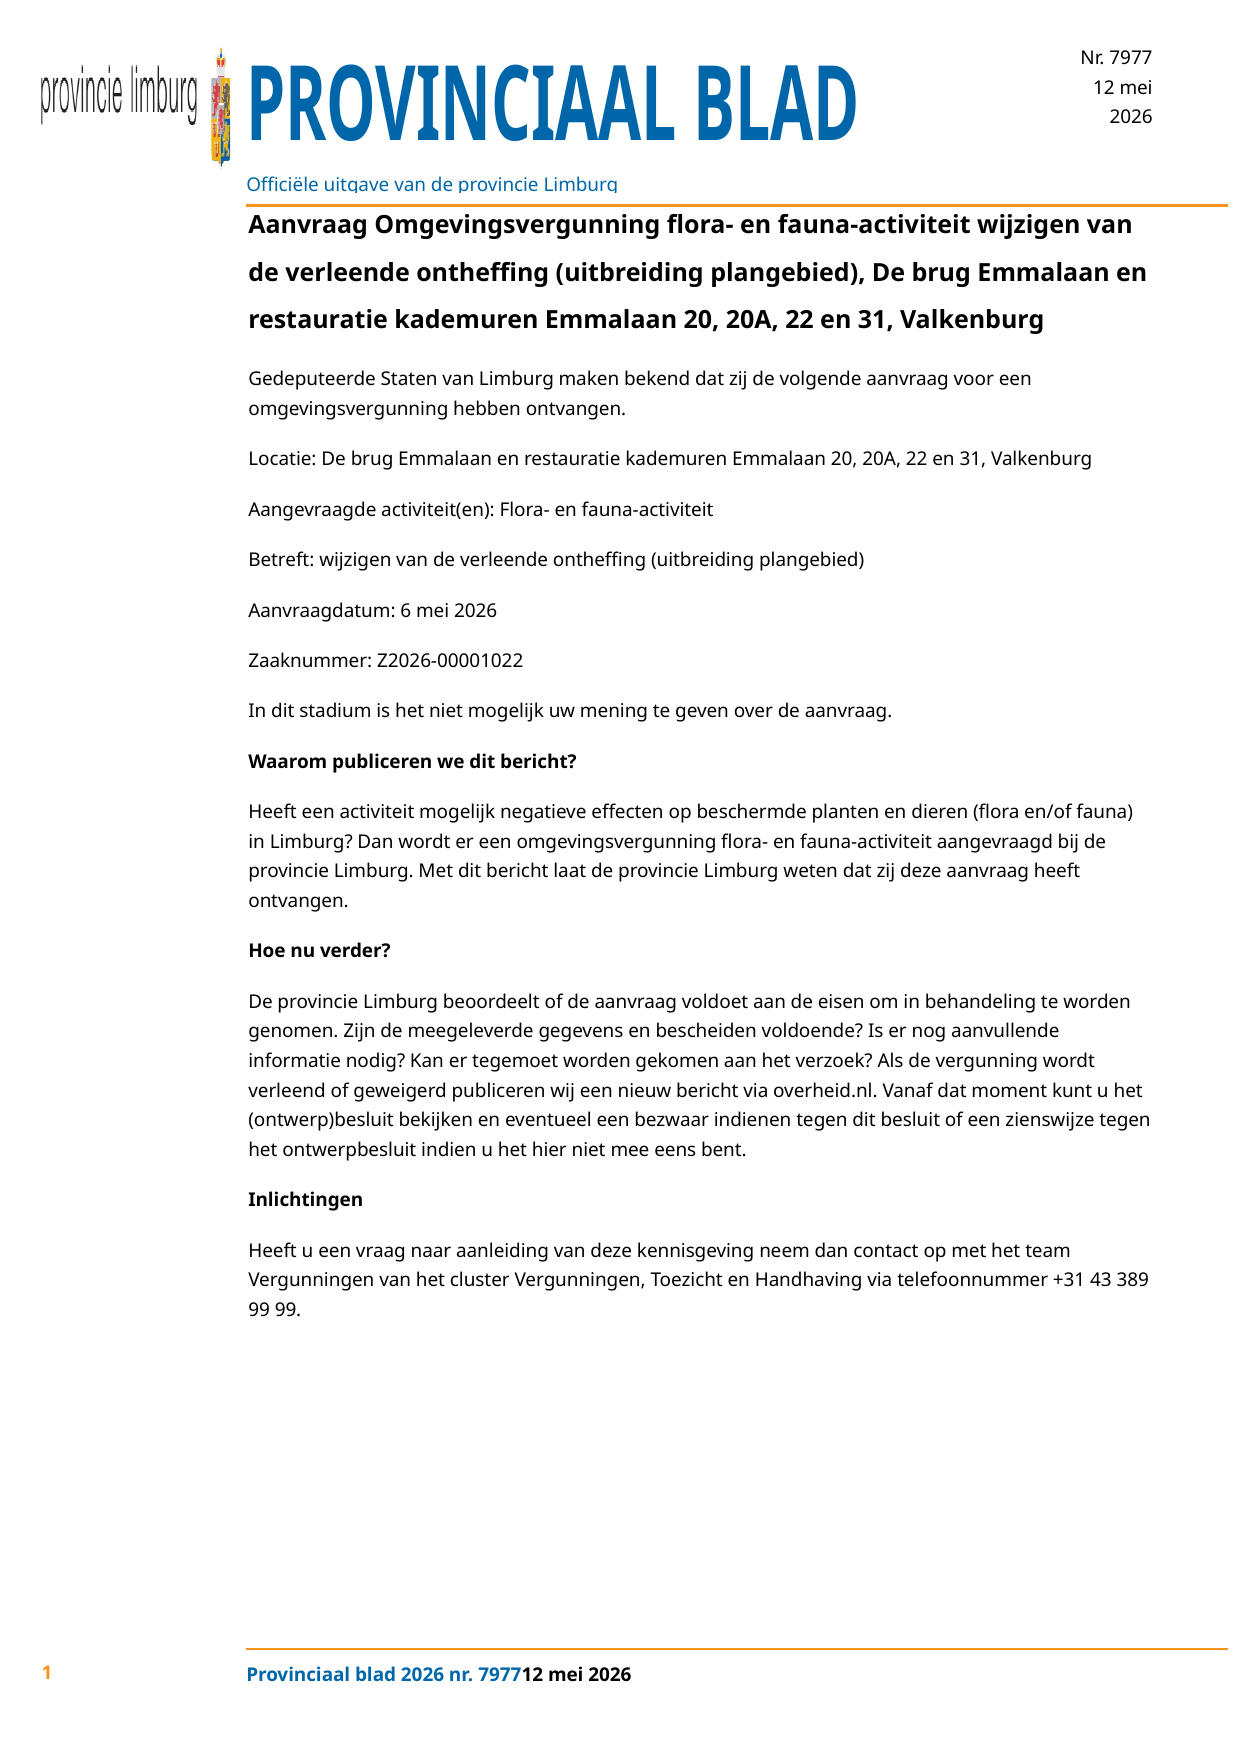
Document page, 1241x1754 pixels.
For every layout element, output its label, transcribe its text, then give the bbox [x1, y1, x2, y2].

text Heeft een activiteit mogelijk negatieve effecten op beschermde planten en dieren (flora en/of fauna) in Limburg? Dan wordt er een omgevingsvergunning flora- en fauna-activiteit aangevraagd bij de provincie Limburg. Met dit bericht laat de provincie Limburg weten dat zij deze aanvraag heeft ontvangen. [248, 798, 1152, 913]
text Waarom publiceren we dit bericht? [248, 748, 1152, 774]
text De provincie Limburg beoordeelt of de aanvraag voldoet aan de eisen om in behandeling te worden genomen. Zijn de meegeleverde gegevens en bescheiden voldoende? Is er nog aanvullende informatie nodig? Kan er tegemoet worden gekomen aan het verzoek? Als de vergunning wordt verleend of geweigerd publiceren wij een nieuw bericht via overheid.nl. Vanaf dat moment kunt u het (ontwerp)besluit bekijken en eventueel een bezwaar indienen tegen dit besluit of een zienswijze tegen het ontwerpbesluit indien u het hier niet mee eens bent. [248, 988, 1152, 1162]
text Heeft u een vraag naar aanleiding van deze kennisgeving neem dan contact op met het team Vergunningen van het cluster Vergunningen, Toezicht en Handhaving via telefoonnummer +31 43 389 99 99. [248, 1237, 1152, 1322]
text Betreft: wijzigen van de verleende ontheffing (uitbreiding plangebied) [248, 546, 1152, 572]
text Hoe nu verder? [248, 938, 1152, 963]
text In dit stadium is het niet mogelijk uw mening te geven over de aanvraag. [248, 698, 1152, 723]
picture [41, 47, 231, 172]
text Inlichtingen [248, 1186, 1152, 1212]
text Aanvraag Omgevingsvergunning flora- en fauna-activiteit wijzigen van de verleende ontheffing (uitbreiding plangebied), De brug Emmalaan en restauratie kademuren Emmalaan 20, 20A, 22 en 31, Valkenburg [248, 207, 1152, 336]
text Aanvraagdatum: 6 mei 2026 [248, 597, 1152, 622]
text Gedeputeerde Staten van Limburg maken bekend dat zij de volgende aanvraag voor een omgevingsvergunning hebben ontvangen. [248, 366, 1152, 421]
text Locatie: De brug Emmalaan en restauratie kademuren Emmalaan 20, 20A, 22 en 31, Valkenburg [248, 446, 1152, 471]
text Aangevraagde activiteit(en): Flora- en fauna-activiteit [248, 496, 1152, 522]
text Zaaknummer: Z2026-00001022 [248, 647, 1152, 673]
